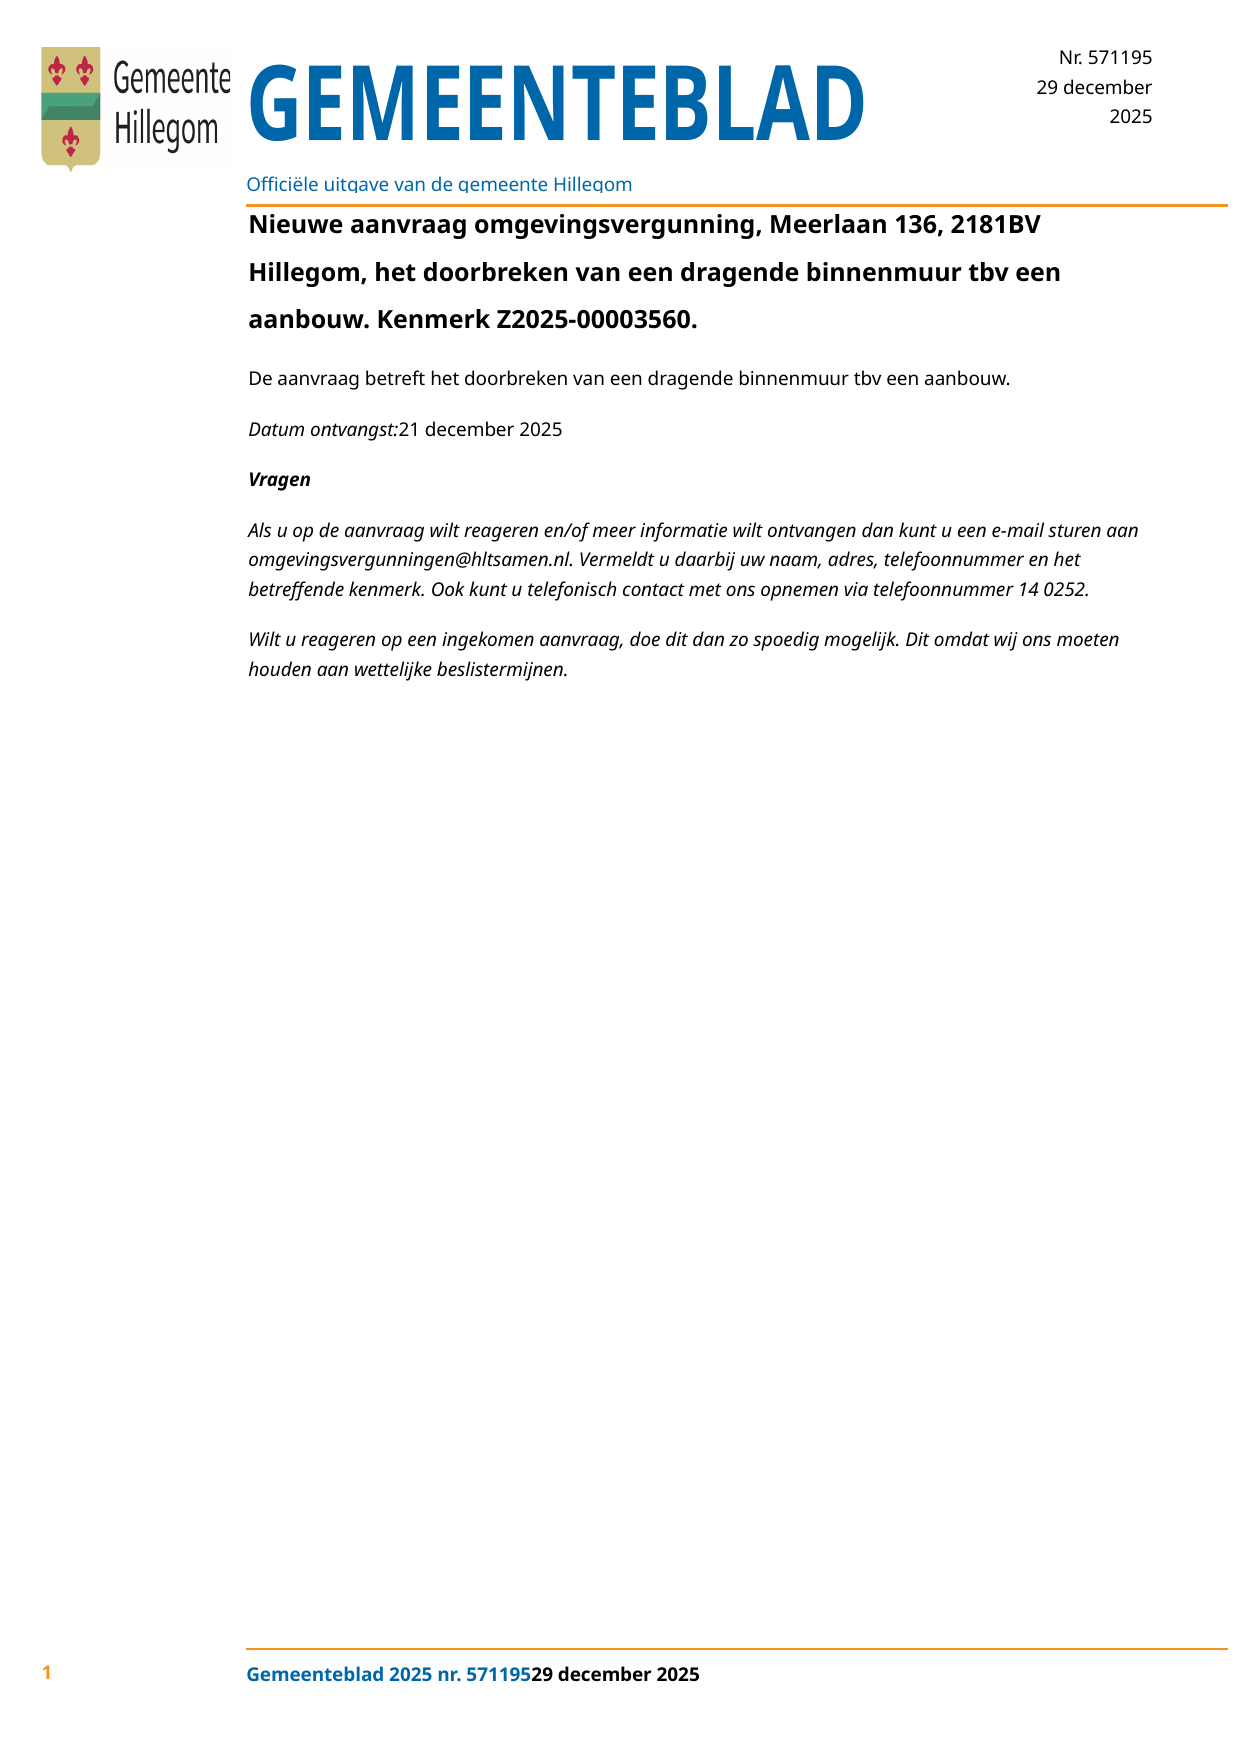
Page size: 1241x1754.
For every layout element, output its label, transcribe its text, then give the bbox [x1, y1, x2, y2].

text Nieuwe aanvraag omgevingsvergunning, Meerlaan 136, 2181BV Hillegom, het doorbreken van een dragende binnenmuur tbv een aanbouw. Kenmerk Z2025-00003560. [248, 207, 1152, 336]
text Datum ontvangst:21 december 2025 [248, 416, 1152, 442]
text Als u op de aanvraag wilt reageren en/of meer informatie wilt ontvangen dan kunt u een e-mail sturen aan omgevingsvergunningen@hltsamen.nl. Vermeldt u daarbij uw naam, adres, telefoonnummer en het betreffende kenmerk. Ook kunt u telefonisch contact met ons opnemen via telefoonnummer 14 0252. [248, 517, 1152, 602]
text Wilt u reageren op een ingekomen aanvraag, doe dit dan zo spoedig mogelijk. Dit omdat wij ons moeten houden aan wettelijke beslistermijnen. [248, 626, 1152, 682]
picture [41, 47, 231, 172]
text Vragen [248, 466, 1152, 492]
text De aanvraag betreft het doorbreken van een dragende binnenmuur tbv een aanbouw. [248, 366, 1152, 391]
